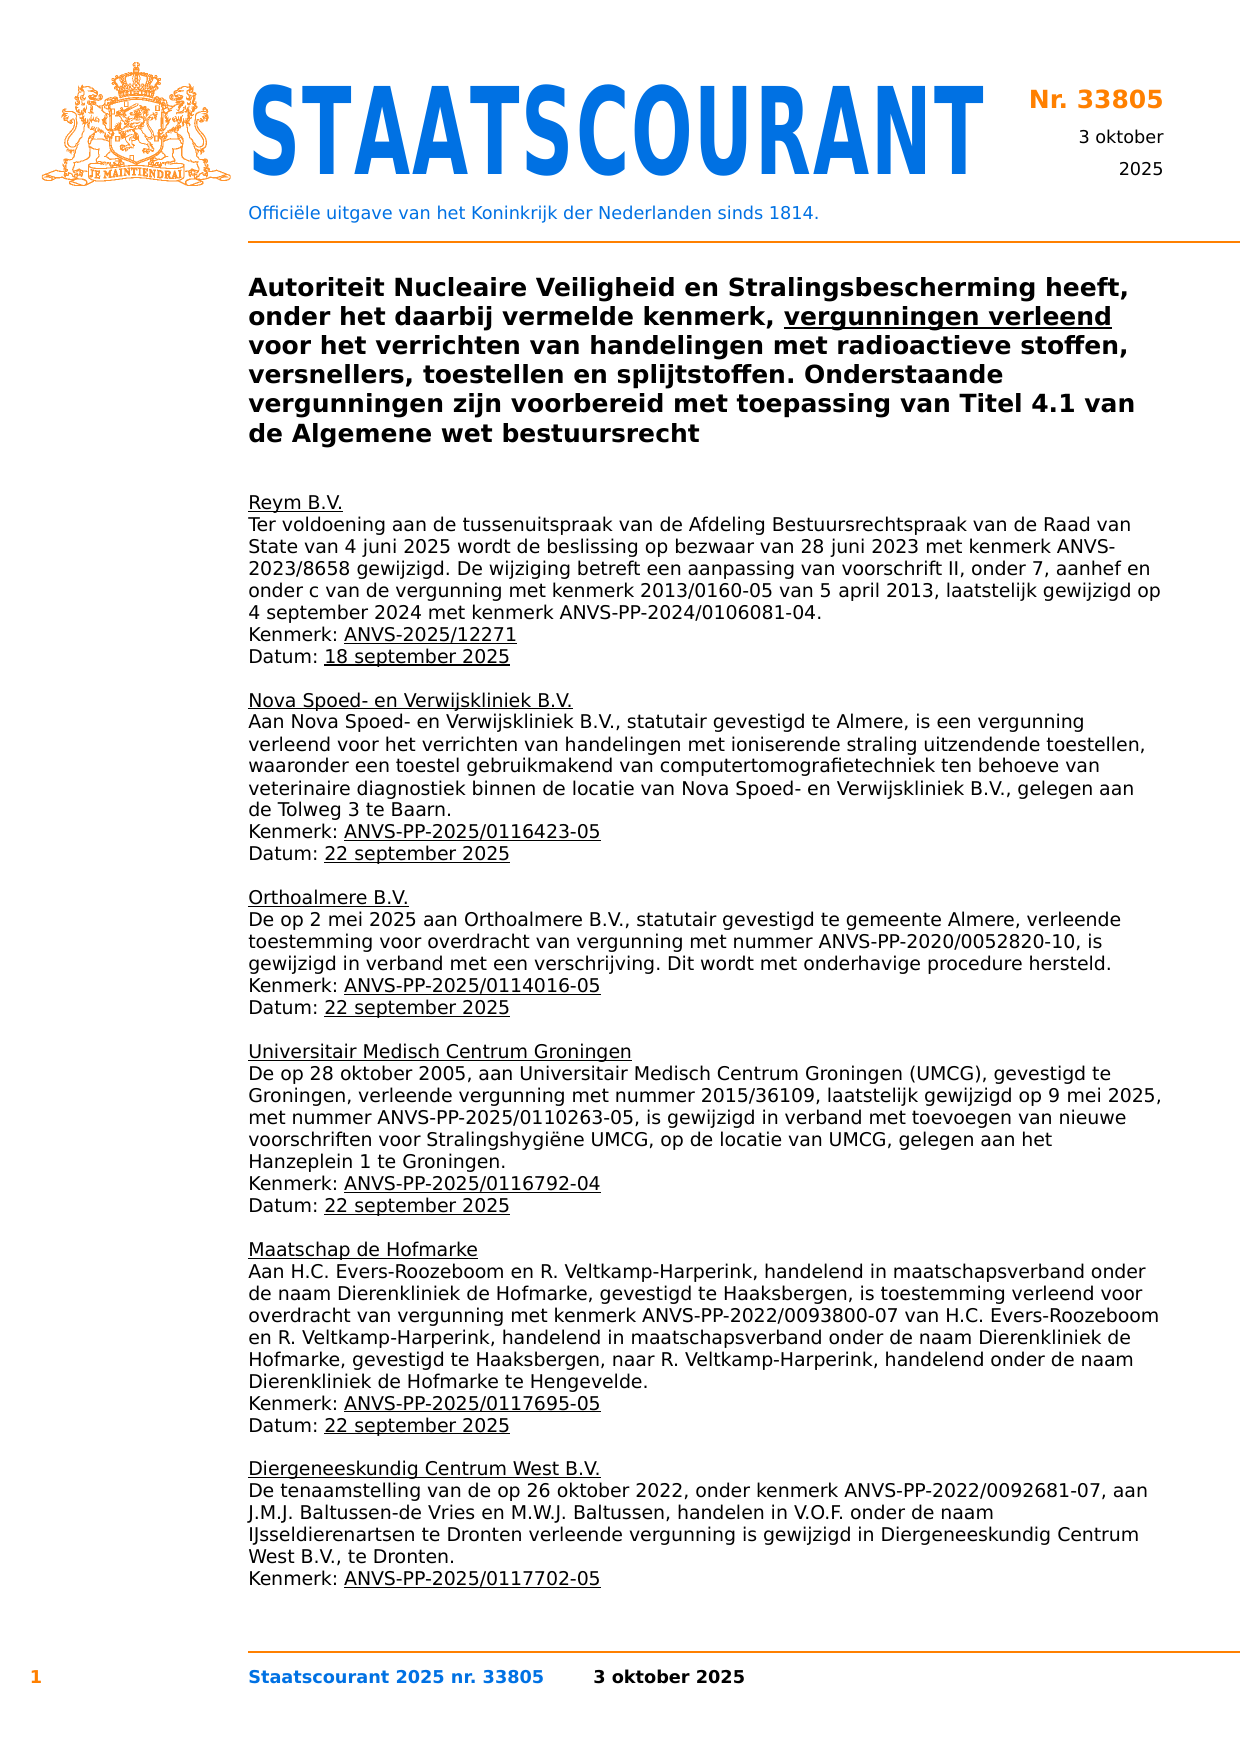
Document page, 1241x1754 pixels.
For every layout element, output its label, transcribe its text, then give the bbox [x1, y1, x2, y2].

text Datum: 22 september 2025 [248, 843, 1163, 865]
text De op 2 mei 2025 aan Orthoalmere B.V., statutair gevestigd te gemeente Almere, verleende toestemming voor overdracht van vergunning met nummer ANVS-PP-2020/0052820-10, is gewijzigd in verband met een verschrijving. Dit wordt met onderhavige procedure hersteld. [248, 909, 1163, 975]
table_cell Officiële uitgave van het Koninkrijk der Nederlanden sinds 1814. [248, 203, 1240, 241]
table_header STAATSCOURANT [248, 62, 998, 203]
table_cell 3 oktober [998, 121, 1240, 153]
subtitle Autoriteit Nucleaire Veiligheid en Stralingsbescherming heeft, onder het daarbij vermelde kenmerk, vergunningen verleend voor het verrichten van handelingen met radioactieve stoffen, versnellers, toestellen en splijtstoffen. Onderstaande vergunningen zijn voorbereid met toepassing van Titel 4.1 van de Algemene wet bestuursrecht [248, 273, 1163, 448]
text Kenmerk: ANVS-PP-2025/0116792-04 [248, 1173, 1163, 1195]
text Kenmerk: ANVS-PP-2025/0117702-05 [248, 1568, 1163, 1590]
text Kenmerk: ANVS-PP-2025/0114016-05 [248, 975, 1163, 997]
table_header Nr. 33805 [998, 62, 1240, 121]
text Maatschap de Hofmarke [248, 1239, 1163, 1261]
text Universitair Medisch Centrum Groningen [248, 1041, 1163, 1063]
text Diergeneeskundig Centrum West B.V. [248, 1458, 1163, 1480]
text Kenmerk: ANVS-PP-2025/0116423-05 [248, 821, 1163, 843]
text Reym B.V. [248, 492, 1163, 514]
text Nova Spoed- en Verwijskliniek B.V. [248, 689, 1163, 711]
text Kenmerk: ANVS-PP-2025/0117695-05 [248, 1392, 1163, 1414]
text Datum: 18 september 2025 [248, 646, 1163, 668]
text Aan H.C. Evers-Roozeboom en R. Veltkamp-Harperink, handelend in maatschapsverband onder de naam Dierenkliniek de Hofmarke, gevestigd te Haaksbergen, is toestemming verleend voor overdracht van vergunning met kenmerk ANVS-PP-2022/0093800-07 van H.C. Evers-Roozeboom en R. Veltkamp-Harperink, handelend in maatschapsverband onder de naam Dierenkliniek de Hofmarke, gevestigd te Haaksbergen, naar R. Veltkamp-Harperink, handelend onder de naam Dierenkliniek de Hofmarke te Hengevelde. [248, 1261, 1163, 1392]
text De op 28 oktober 2005, aan Universitair Medisch Centrum Groningen (UMCG), gevestigd te Groningen, verleende vergunning met nummer 2015/36109, laatstelijk gewijzigd op 9 mei 2025, met nummer ANVS-PP-2025/0110263-05, is gewijzigd in verband met toevoegen van nieuwe voorschriften voor Stralingshygiëne UMCG, op de locatie van UMCG, gelegen aan het Hanzeplein 1 te Groningen. [248, 1063, 1163, 1173]
table_cell 2025 [998, 153, 1240, 203]
text Ter voldoening aan de tussenuitspraak van de Afdeling Bestuursrechtspraak van de Raad van State van 4 juni 2025 wordt de beslissing op bezwaar van 28 juni 2023 met kenmerk ANVS-2023/8658 gewijzigd. De wijziging betreft een aanpassing van voorschrift II, onder 7, aanhef en onder c van de vergunning met kenmerk 2013/0160-05 van 5 april 2013, laatstelijk gewijzigd op 4 september 2024 met kenmerk ANVS-PP-2024/0106081-04. [248, 514, 1163, 624]
picture [41, 62, 231, 186]
text Aan Nova Spoed- en Verwijskliniek B.V., statutair gevestigd te Almere, is een vergunning verleend voor het verrichten van handelingen met ioniserende straling uitzendende toestellen, waaronder een toestel gebruikmakend van computertomografietechniek ten behoeve van veterinaire diagnostiek binnen de locatie van Nova Spoed- en Verwijskliniek B.V., gelegen aan de Tolweg 3 te Baarn. [248, 711, 1163, 821]
text Datum: 22 september 2025 [248, 1414, 1163, 1436]
text Datum: 22 september 2025 [248, 997, 1163, 1019]
table_header [25, 62, 248, 241]
text Kenmerk: ANVS-2025/12271 [248, 624, 1163, 646]
text Orthoalmere B.V. [248, 887, 1163, 909]
text De tenaamstelling van de op 26 oktober 2022, onder kenmerk ANVS-PP-2022/0092681-07, aan J.M.J. Baltussen-de Vries en M.W.J. Baltussen, handelen in V.O.F. onder de naam IJsseldierenartsen te Dronten verleende vergunning is gewijzigd in Diergeneeskundig Centrum West B.V., te Dronten. [248, 1480, 1163, 1568]
text Datum: 22 september 2025 [248, 1195, 1163, 1217]
